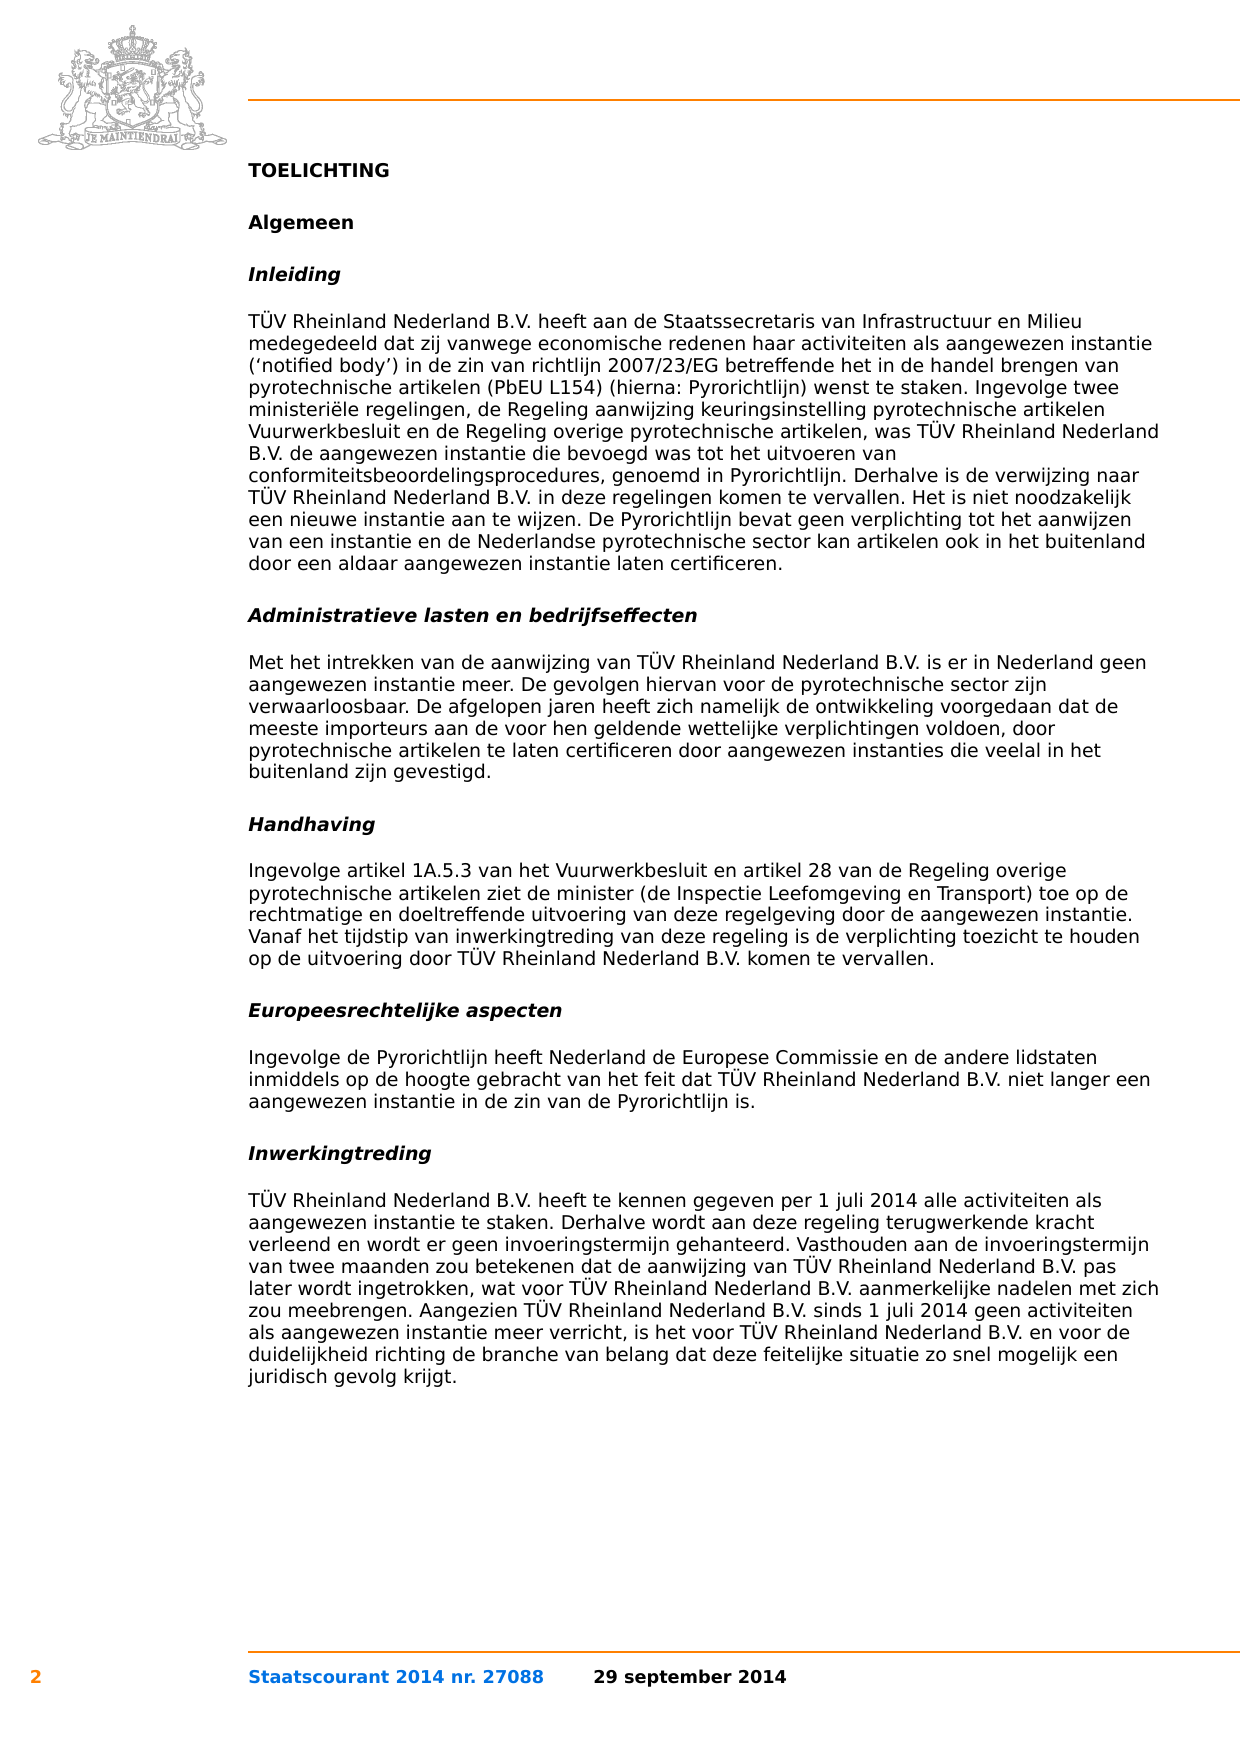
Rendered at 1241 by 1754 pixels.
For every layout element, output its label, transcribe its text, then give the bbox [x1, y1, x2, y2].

subtitle Europeesrechtelijke aspecten [248, 1000, 1163, 1022]
text TÜV Rheinland Nederland B.V. heeft aan de Staatssecretaris van Infrastructuur en Milieu medegedeeld dat zij vanwege economische redenen haar activiteiten als aangewezen instantie (‘notified body’) in de zin van richtlijn 2007/23/EG betreffende het in de handel brengen van pyrotechnische artikelen (PbEU L154) (hierna: Pyrorichtlijn) wenst te staken. Ingevolge twee ministeriële regelingen, de Regeling aanwijzing keuringsinstelling pyrotechnische artikelen Vuurwerkbesluit en de Regeling overige pyrotechnische artikelen, was TÜV Rheinland Nederland B.V. de aangewezen instantie die bevoegd was tot het uitvoeren van conformiteitsbeoordelingsprocedures, genoemd in Pyrorichtlijn. Derhalve is de verwijzing naar TÜV Rheinland Nederland B.V. in deze regelingen komen te vervallen. Het is niet noodzakelijk een nieuwe instantie aan te wijzen. De Pyrorichtlijn bevat geen verplichting tot het aanwijzen van een instantie en de Nederlandse pyrotechnische sector kan artikelen ook in het buitenland door een aldaar aangewezen instantie laten certificeren. [248, 311, 1163, 574]
text Ingevolge artikel 1A.5.3 van het Vuurwerkbesluit en artikel 28 van de Regeling overige pyrotechnische artikelen ziet de minister (de Inspectie Leefomgeving en Transport) toe op de rechtmatige en doeltreffende uitvoering van deze regelgeving door de aangewezen instantie. Vanaf het tijdstip van inwerkingtreding van deze regeling is de verplichting toezicht te houden op de uitvoering door TÜV Rheinland Nederland B.V. komen te vervallen. [248, 860, 1163, 970]
picture [38, 25, 227, 150]
subtitle TOELICHTING [248, 160, 1163, 182]
text Ingevolge de Pyrorichtlijn heeft Nederland de Europese Commissie en de andere lidstaten inmiddels op de hoogte gebracht van het feit dat TÜV Rheinland Nederland B.V. niet langer een aangewezen instantie in de zin van de Pyrorichtlijn is. [248, 1047, 1163, 1113]
subtitle Inleiding [248, 264, 1163, 286]
subtitle Algemeen [248, 212, 1163, 234]
text Met het intrekken van de aanwijzing van TÜV Rheinland Nederland B.V. is er in Nederland geen aangewezen instantie meer. De gevolgen hiervan voor de pyrotechnische sector zijn verwaarloosbaar. De afgelopen jaren heeft zich namelijk de ontwikkeling voorgedaan dat de meeste importeurs aan de voor hen geldende wettelijke verplichtingen voldoen, door pyrotechnische artikelen te laten certificeren door aangewezen instanties die veelal in het buitenland zijn gevestigd. [248, 652, 1163, 783]
subtitle Administratieve lasten en bedrijfseffecten [248, 604, 1163, 627]
text TÜV Rheinland Nederland B.V. heeft te kennen gegeven per 1 juli 2014 alle activiteiten als aangewezen instantie te staken. Derhalve wordt aan deze regeling terugwerkende kracht verleend en wordt er geen invoeringstermijn gehanteerd. Vasthouden aan de invoeringstermijn van twee maanden zou betekenen dat de aanwijzing van TÜV Rheinland Nederland B.V. pas later wordt ingetrokken, wat voor TÜV Rheinland Nederland B.V. aanmerkelijke nadelen met zich zou meebrengen. Aangezien TÜV Rheinland Nederland B.V. sinds 1 juli 2014 geen activiteiten als aangewezen instantie meer verricht, is het voor TÜV Rheinland Nederland B.V. en voor de duidelijkheid richting de branche van belang dat deze feitelijke situatie zo snel mogelijk een juridisch gevolg krijgt. [248, 1190, 1163, 1388]
subtitle Handhaving [248, 813, 1163, 835]
subtitle Inwerkingtreding [248, 1143, 1163, 1165]
